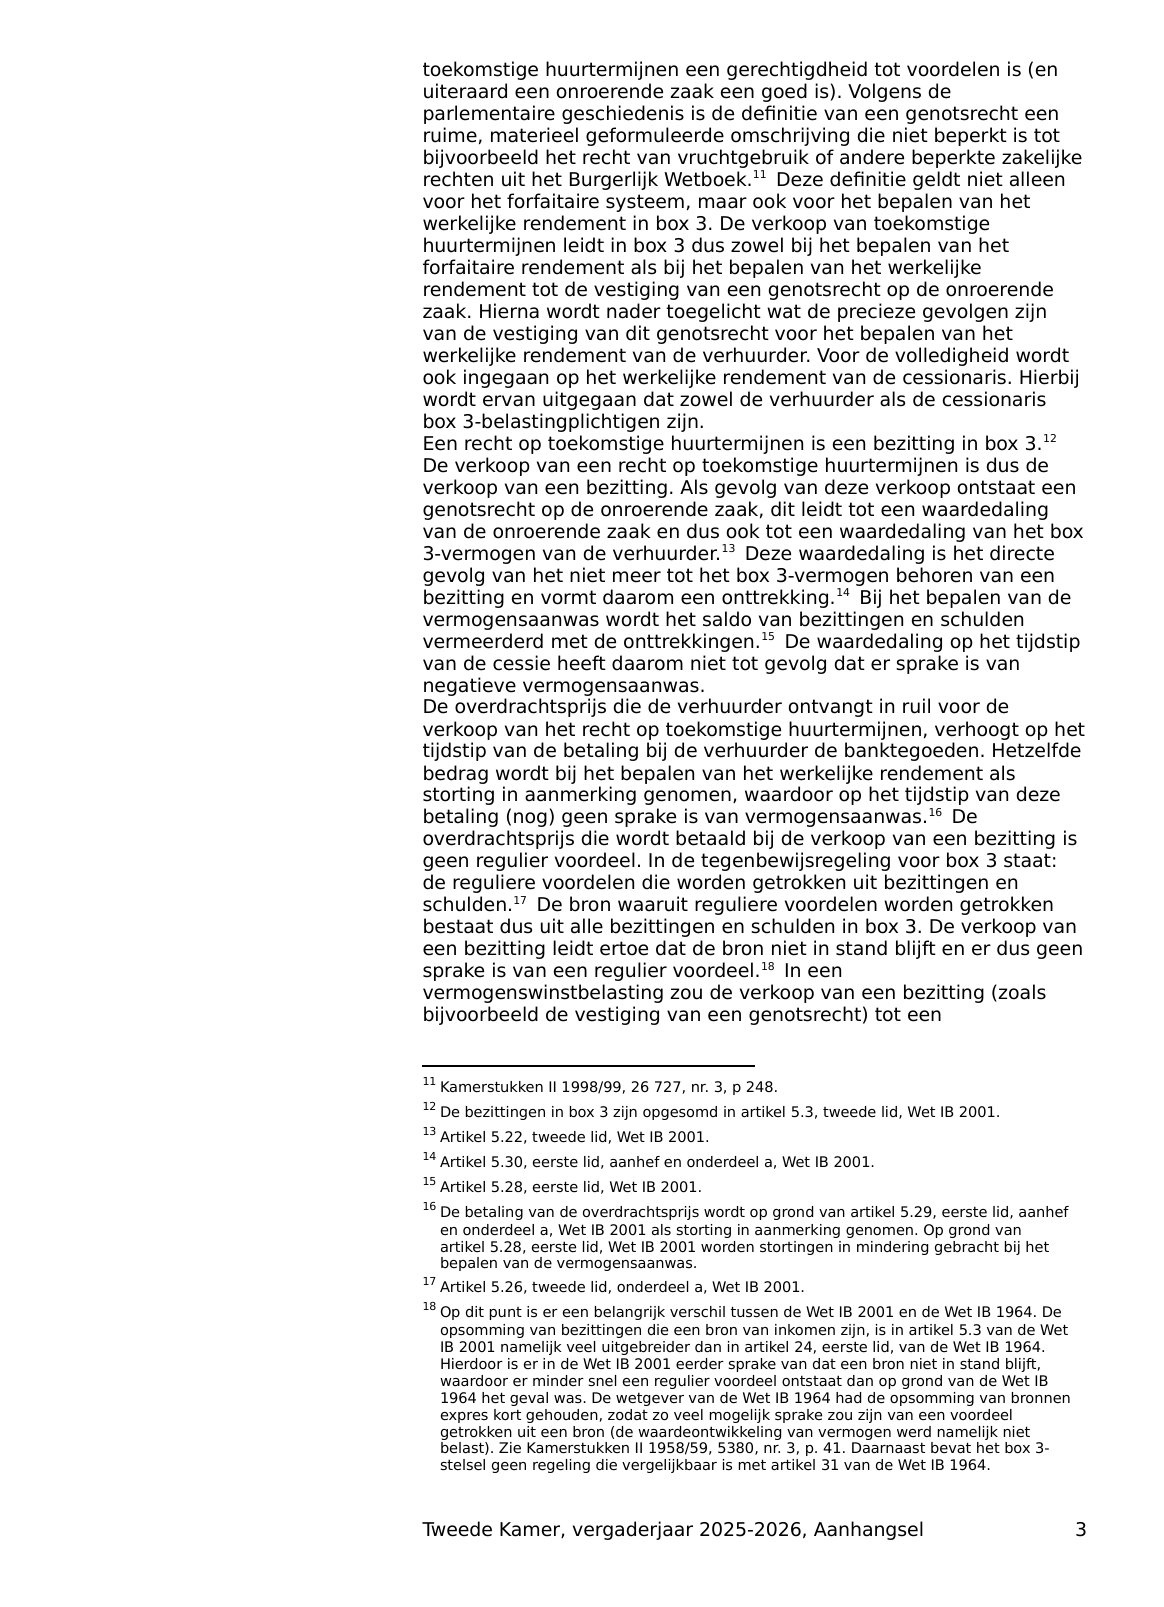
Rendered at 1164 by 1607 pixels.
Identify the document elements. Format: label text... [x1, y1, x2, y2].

text Artikel 5.22, tweede lid, Wet IB 2001. [422, 1125, 1087, 1147]
text toekomstige huurtermijnen een gerechtigdheid tot voordelen is (en uiteraard een onroerende zaak een goed is). Volgens de parlementaire geschiedenis is de definitie van een genotsrecht een ruime, materieel geformuleerde omschrijving die niet beperkt is tot bijvoorbeeld het recht van vruchtgebruik of andere beperkte zakelijke rechten uit het Burgerlijk Wetboek. Deze definitie geldt niet alleen voor het forfaitaire systeem, maar ook voor het bepalen van het werkelijke rendement in box 3. De verkoop van toekomstige huurtermijnen leidt in box 3 dus zowel bij het bepalen van het forfaitaire rendement als bij het bepalen van het werkelijke rendement tot de vestiging van een genotsrecht op de onroerende zaak. Hierna wordt nader toegelicht wat de precieze gevolgen zijn van de vestiging van dit genotsrecht voor het bepalen van het werkelijke rendement van de verhuurder. Voor de volledigheid wordt ook ingegaan op het werkelijke rendement van de cessionaris. Hierbij wordt ervan uitgegaan dat zowel de verhuurder als de cessionaris box 3-belastingplichtigen zijn. [422, 59, 1087, 433]
text De betaling van de overdrachtsprijs wordt op grond van artikel 5.29, eerste lid, aanhef en onderdeel a, Wet IB 2001 als storting in aanmerking genomen. Op grond van artikel 5.28, eerste lid, Wet IB 2001 worden stortingen in mindering gebracht bij het bepalen van de vermogensaanwas. [422, 1200, 1087, 1272]
text Artikel 5.30, eerste lid, aanhef en onderdeel a, Wet IB 2001. [422, 1150, 1087, 1172]
text Een recht op toekomstige huurtermijnen is een bezitting in box 3. De verkoop van een recht op toekomstige huurtermijnen is dus de verkoop van een bezitting. Als gevolg van deze verkoop ontstaat een genotsrecht op de onroerende zaak, dit leidt tot een waardedaling van de onroerende zaak en dus ook tot een waardedaling van het box 3-vermogen van de verhuurder. Deze waardedaling is het directe gevolg van het niet meer tot het box 3-vermogen behoren van een bezitting en vormt daarom een onttrekking. Bij het bepalen van de vermogensaanwas wordt het saldo van bezittingen en schulden vermeerderd met de onttrekkingen. De waardedaling op het tijdstip van de cessie heeft daarom niet tot gevolg dat er sprake is van negatieve vermogensaanwas. [422, 433, 1087, 696]
text Kamerstukken II 1998/99, 26 727, nr. 3, p 248. [422, 1075, 1087, 1097]
text De overdrachtsprijs die de verhuurder ontvangt in ruil voor de verkoop van het recht op toekomstige huurtermijnen, verhoogt op het tijdstip van de betaling bij de verhuurder de banktegoeden. Hetzelfde bedrag wordt bij het bepalen van het werkelijke rendement als storting in aanmerking genomen, waardoor op het tijdstip van deze betaling (nog) geen sprake is van vermogensaanwas. De overdrachtsprijs die wordt betaald bij de verkoop van een bezitting is geen regulier voordeel. In de tegenbewijsregeling voor box 3 staat: de reguliere voordelen die worden getrokken uit bezittingen en schulden. De bron waaruit reguliere voordelen worden getrokken bestaat dus uit alle bezittingen en schulden in box 3. De verkoop van een bezitting leidt ertoe dat de bron niet in stand blijft en er dus geen sprake is van een regulier voordeel. In een vermogenswinstbelasting zou de verkoop van een bezitting (zoals bijvoorbeeld de vestiging van een genotsrecht) tot een [422, 696, 1087, 1026]
text Artikel 5.28, eerste lid, Wet IB 2001. [422, 1175, 1087, 1197]
text De bezittingen in box 3 zijn opgesomd in artikel 5.3, tweede lid, Wet IB 2001. [422, 1100, 1087, 1122]
text Artikel 5.26, tweede lid, onderdeel a, Wet IB 2001. [422, 1275, 1087, 1297]
text Op dit punt is er een belangrijk verschil tussen de Wet IB 2001 en de Wet IB 1964. De opsomming van bezittingen die een bron van inkomen zijn, is in artikel 5.3 van de Wet IB 2001 namelijk veel uitgebreider dan in artikel 24, eerste lid, van de Wet IB 1964. Hierdoor is er in de Wet IB 2001 eerder sprake van dat een bron niet in stand blijft, waardoor er minder snel een regulier voordeel ontstaat dan op grond van de Wet IB 1964 het geval was. De wetgever van de Wet IB 1964 had de opsomming van bronnen expres kort gehouden, zodat zo veel mogelijk sprake zou zijn van een voordeel getrokken uit een bron (de waardeontwikkeling van vermogen werd namelijk niet belast). Zie Kamerstukken II 1958/59, 5380, nr. 3, p. 41. Daarnaast bevat het box 3-stelsel geen regeling die vergelijkbaar is met artikel 31 van de Wet IB 1964. [422, 1300, 1087, 1474]
